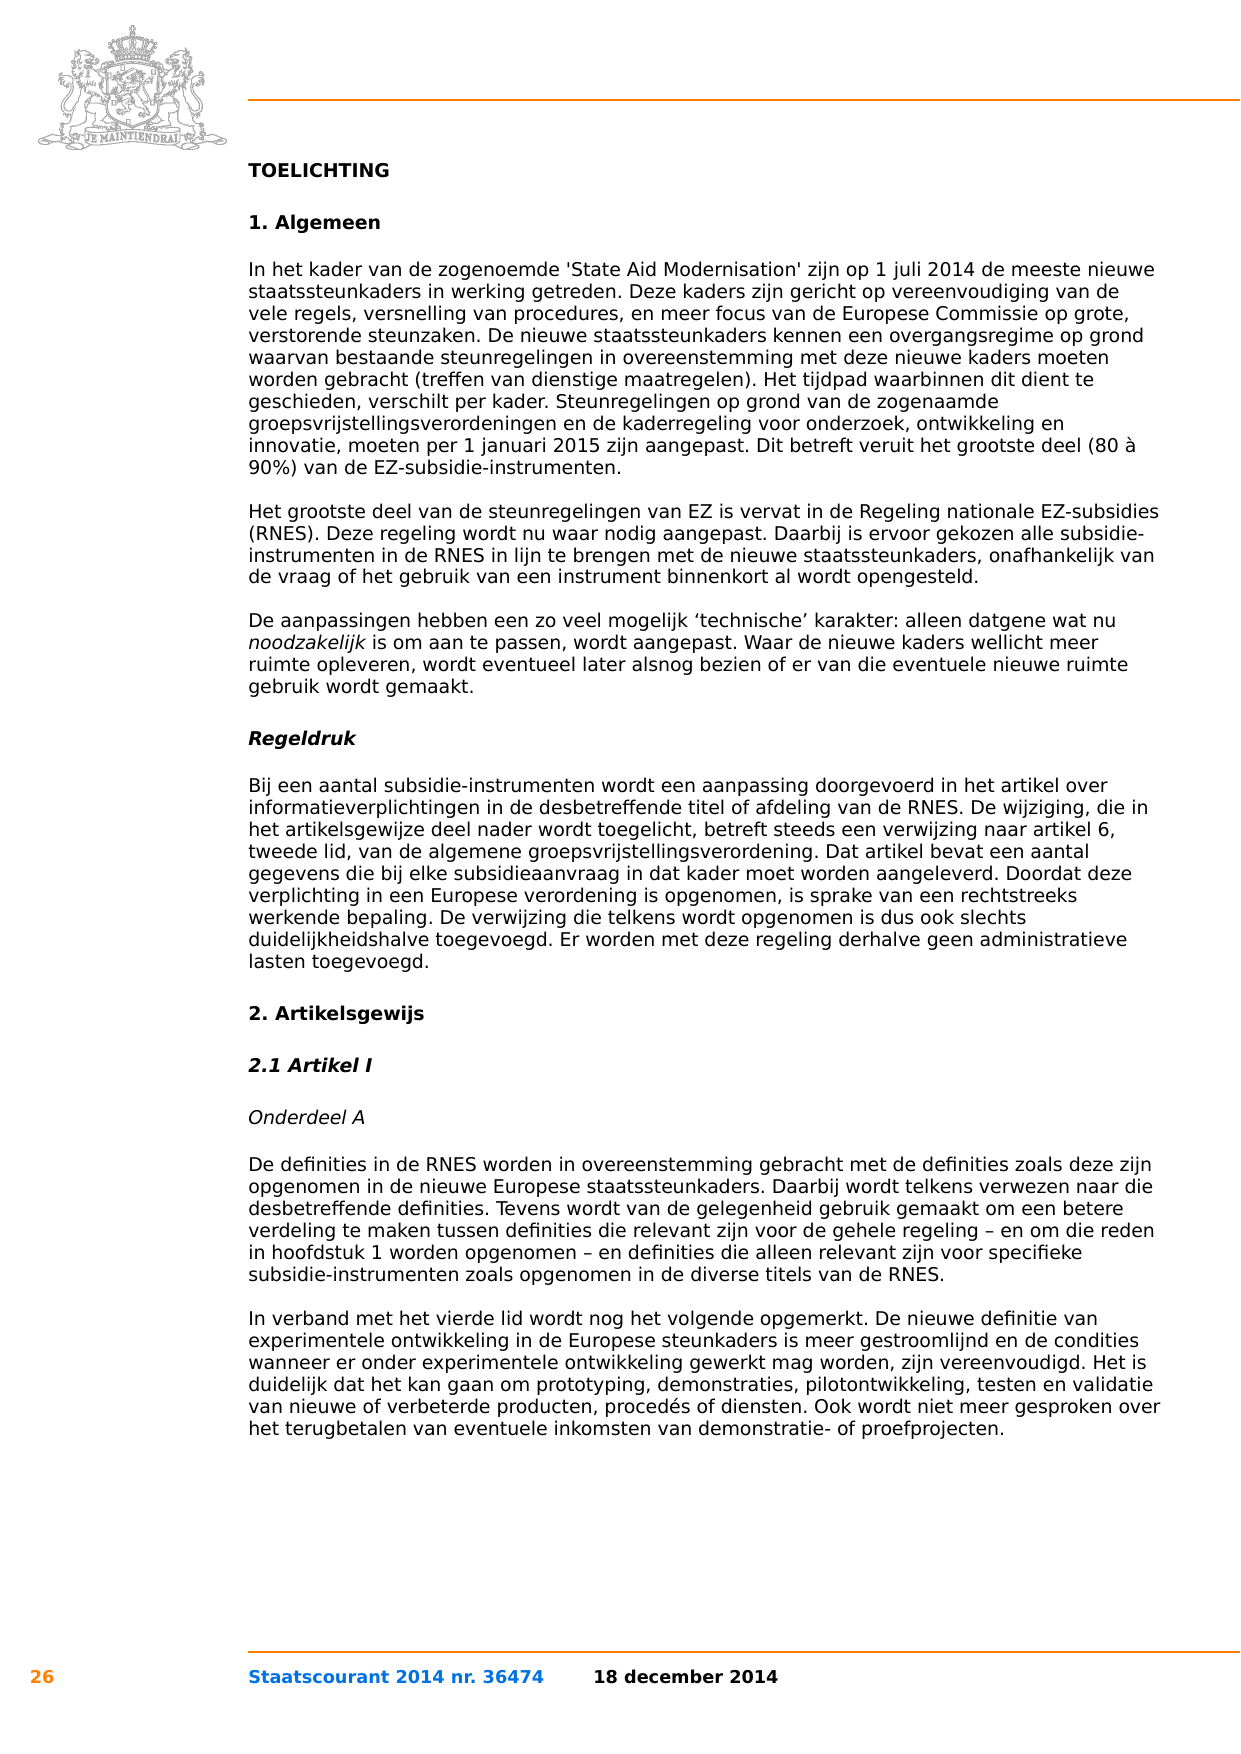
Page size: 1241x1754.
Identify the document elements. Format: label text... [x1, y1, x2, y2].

text In het kader van de zogenoemde 'State Aid Modernisation' zijn op 1 juli 2014 de meeste nieuwe staatssteunkaders in werking getreden. Deze kaders zijn gericht op vereenvoudiging van de vele regels, versnelling van procedures, en meer focus van de Europese Commissie op grote, verstorende steunzaken. De nieuwe staatssteunkaders kennen een overgangsregime op grond waarvan bestaande steunregelingen in overeenstemming met deze nieuwe kaders moeten worden gebracht (treffen van dienstige maatregelen). Het tijdpad waarbinnen dit dient te geschieden, verschilt per kader. Steunregelingen op grond van de zogenaamde groepsvrijstellingsverordeningen en de kaderregeling voor onderzoek, ontwikkeling en innovatie, moeten per 1 januari 2015 zijn aangepast. Dit betreft veruit het grootste deel (80 à 90%) van de EZ-subsidie-instrumenten. [248, 259, 1163, 479]
subtitle 1. Algemeen [248, 212, 1163, 234]
text Het grootste deel van de steunregelingen van EZ is vervat in de Regeling nationale EZ-subsidies (RNES). Deze regeling wordt nu waar nodig aangepast. Daarbij is ervoor gekozen alle subsidie-instrumenten in de RNES in lijn te brengen met de nieuwe staatssteunkaders, onafhankelijk van de vraag of het gebruik van een instrument binnenkort al wordt opengesteld. [248, 501, 1163, 588]
subtitle Regeldruk [248, 728, 1163, 750]
subtitle Onderdeel A [248, 1107, 1163, 1129]
subtitle 2. Artikelsgewijs [248, 1003, 1163, 1025]
text De definities in de RNES worden in overeenstemming gebracht met de definities zoals deze zijn opgenomen in de nieuwe Europese staatssteunkaders. Daarbij wordt telkens verwezen naar die desbetreffende definities. Tevens wordt van de gelegenheid gebruik gemaakt om een betere verdeling te maken tussen definities die relevant zijn voor de gehele regeling – en om die reden in hoofdstuk 1 worden opgenomen – en definities die alleen relevant zijn voor specifieke subsidie-instrumenten zoals opgenomen in de diverse titels van de RNES. [248, 1154, 1163, 1286]
subtitle TOELICHTING [248, 160, 1163, 182]
text Bij een aantal subsidie-instrumenten wordt een aanpassing doorgevoerd in het artikel over informatieverplichtingen in de desbetreffende titel of afdeling van de RNES. De wijziging, die in het artikelsgewijze deel nader wordt toegelicht, betreft steeds een verwijzing naar artikel 6, tweede lid, van de algemene groepsvrijstellingsverordening. Dat artikel bevat een aantal gegevens die bij elke subsidieaanvraag in dat kader moet worden aangeleverd. Doordat deze verplichting in een Europese verordening is opgenomen, is sprake van een rechtstreeks werkende bepaling. De verwijzing die telkens wordt opgenomen is dus ook slechts duidelijkheidshalve toegevoegd. Er worden met deze regeling derhalve geen administratieve lasten toegevoegd. [248, 775, 1163, 973]
subtitle 2.1 Artikel I [248, 1055, 1163, 1077]
text De aanpassingen hebben een zo veel mogelijk ‘technische’ karakter: alleen datgene wat nu noodzakelijk is om aan te passen, wordt aangepast. Waar de nieuwe kaders wellicht meer ruimte opleveren, wordt eventueel later alsnog bezien of er van die eventuele nieuwe ruimte gebruik wordt gemaakt. [248, 610, 1163, 698]
picture [38, 25, 227, 150]
text In verband met het vierde lid wordt nog het volgende opgemerkt. De nieuwe definitie van experimentele ontwikkeling in de Europese steunkaders is meer gestroomlijnd en de condities wanneer er onder experimentele ontwikkeling gewerkt mag worden, zijn vereenvoudigd. Het is duidelijk dat het kan gaan om prototyping, demonstraties, pilotontwikkeling, testen en validatie van nieuwe of verbeterde producten, procedés of diensten. Ook wordt niet meer gesproken over het terugbetalen van eventuele inkomsten van demonstratie- of proefprojecten. [248, 1308, 1163, 1439]
